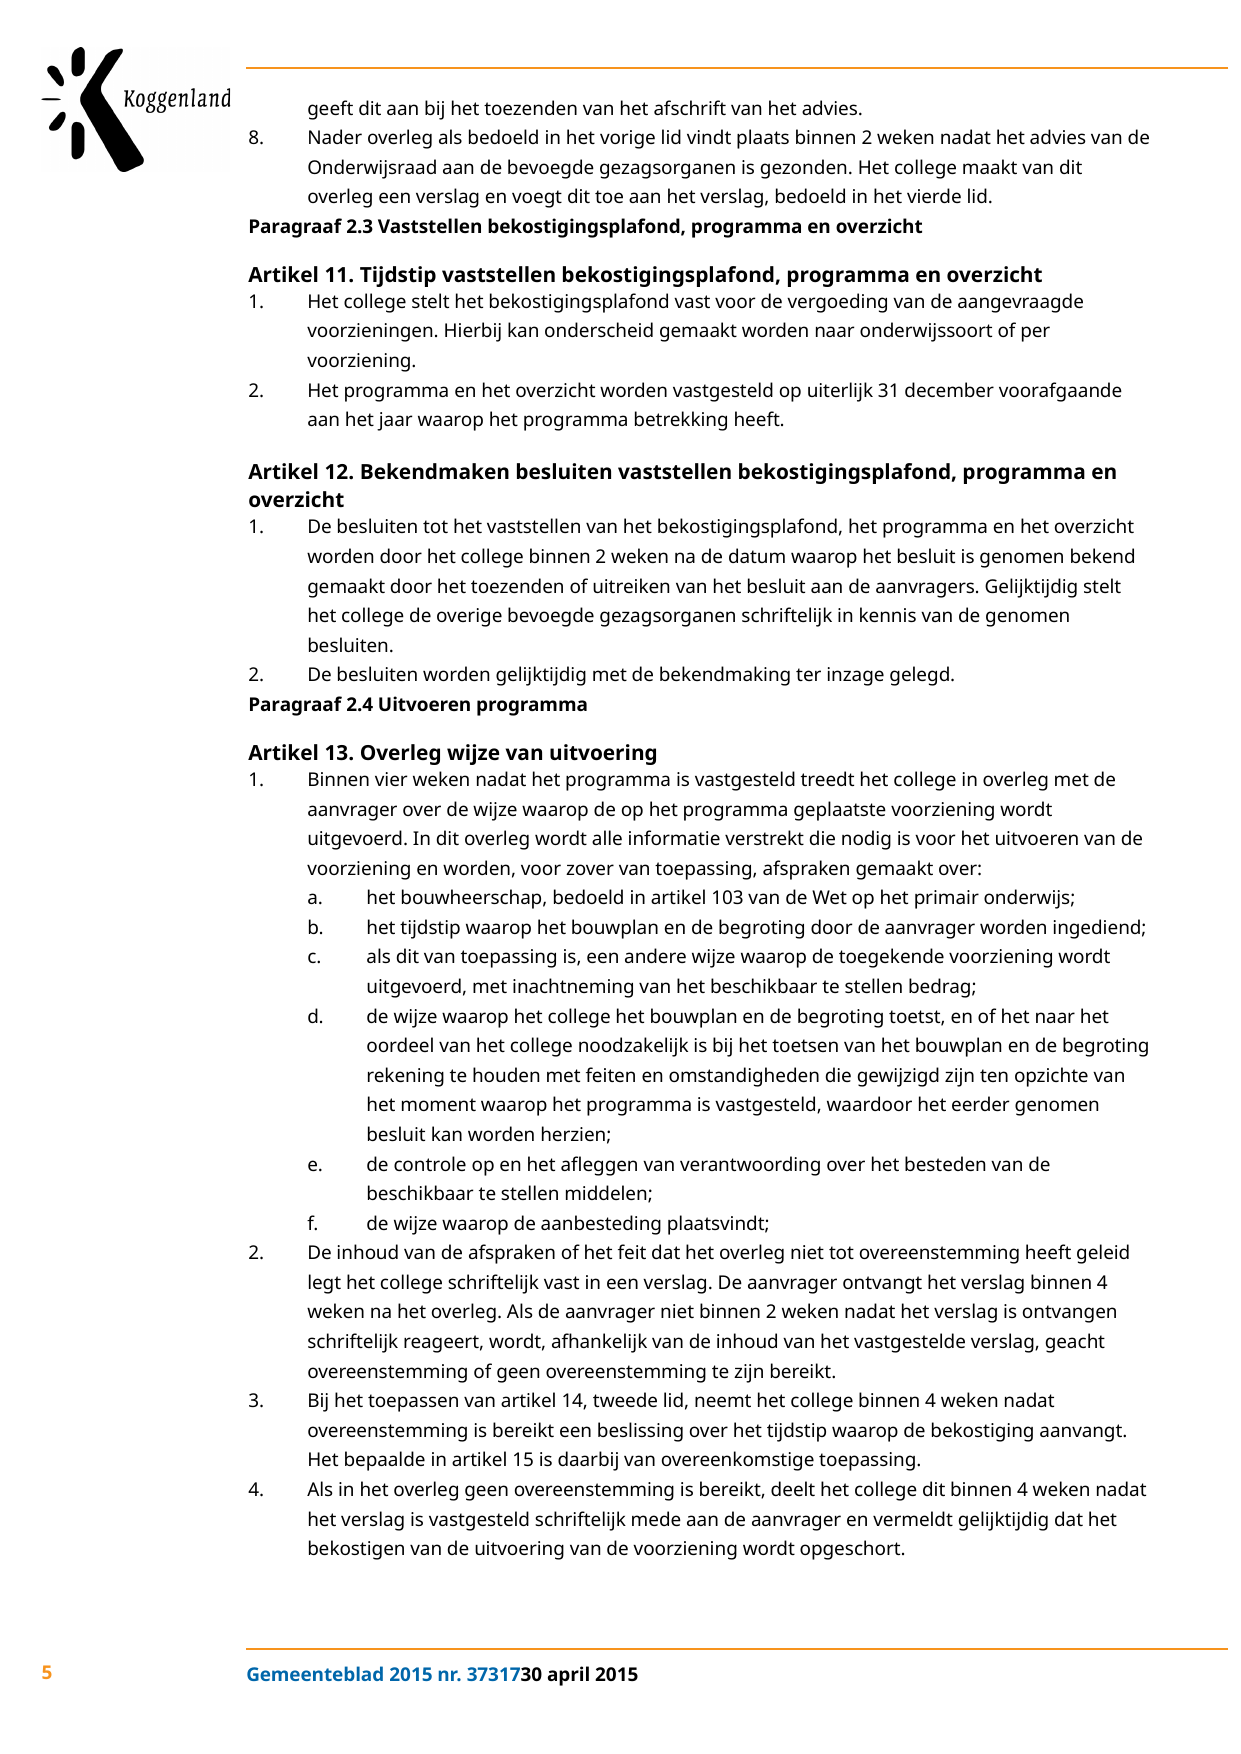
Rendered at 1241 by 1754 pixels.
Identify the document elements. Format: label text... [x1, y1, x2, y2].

list de wijze waarop de aanbesteding plaatsvindt; [307, 1210, 1152, 1236]
picture [41, 47, 231, 172]
list De inhoud van de afspraken of het feit dat het overleg niet tot overeenstemming heeft geleid legt het college schriftelijk vast in een verslag. De aanvrager ontvangt het verslag binnen 4 weken na het overleg. Als de aanvrager niet binnen 2 weken nadat het verslag is ontvangen schriftelijk reageert, wordt, afhankelijk van de inhoud van het vastgestelde verslag, geacht overeenstemming of geen overeenstemming te zijn bereikt. [248, 1239, 1152, 1384]
list Binnen vier weken nadat het programma is vastgesteld treedt het college in overleg met de aanvrager over de wijze waarop de op het programma geplaatste voorziening wordt uitgevoerd. In dit overleg wordt alle informatie verstrekt die nodig is voor het uitvoeren van de voorziening en worden, voor zover van toepassing, afspraken gemaakt over: [248, 766, 1152, 881]
list geeft dit aan bij het toezenden van het afschrift van het advies. [248, 95, 1152, 121]
list de wijze waarop het college het bouwplan en de begroting toetst, en of het naar het oordeel van het college noodzakelijk is bij het toetsen van het bouwplan en de begroting rekening te houden met feiten en omstandigheden die gewijzigd zijn ten opzichte van het moment waarop het programma is vastgesteld, waardoor het eerder genomen besluit kan worden herzien; [307, 1003, 1152, 1147]
list als dit van toepassing is, een andere wijze waarop de toegekende voorziening wordt uitgevoerd, met inachtneming van het beschikbaar te stellen bedrag; [307, 944, 1152, 999]
list Als in het overleg geen overeenstemming is bereikt, deelt het college dit binnen 4 weken nadat het verslag is vastgesteld schriftelijk mede aan de aanvrager en vermeldt gelijktijdig dat het bekostigen van de uitvoering van de voorziening wordt opgeschort. [248, 1476, 1152, 1561]
list Nader overleg als bedoeld in het vorige lid vindt plaats binnen 2 weken nadat het advies van de Onderwijsraad aan de bevoegde gezagsorganen is gezonden. Het college maakt van dit overleg een verslag en voegt dit toe aan het verslag, bedoeld in het vierde lid. [248, 124, 1152, 209]
text Artikel 13. Overleg wijze van uitvoering [248, 738, 1152, 766]
list De besluiten tot het vaststellen van het bekostigingsplafond, het programma en het overzicht worden door het college binnen 2 weken na de datum waarop het besluit is genomen bekend gemaakt door het toezenden of uitreiken van het besluit aan de aanvragers. Gelijktijdig stelt het college de overige bevoegde gezagsorganen schriftelijk in kennis van de genomen besluiten. [248, 514, 1152, 658]
text Artikel 11. Tijdstip vaststellen bekostigingsplafond, programma en overzicht [248, 260, 1152, 288]
list Het programma en het overzicht worden vastgesteld op uiterlijk 31 december voorafgaande aan het jaar waarop het programma betrekking heeft. [248, 377, 1152, 432]
text Paragraaf 2.4 Uitvoeren programma [248, 691, 1152, 717]
list Het college stelt het bekostigingsplafond vast voor de vergoeding van de aangevraagde voorzieningen. Hierbij kan onderscheid gemaakt worden naar onderwijssoort of per voorziening. [248, 288, 1152, 373]
list Bij het toepassen van artikel 14, tweede lid, neemt het college binnen 4 weken nadat overeenstemming is bereikt een beslissing over het tijdstip waarop de bekostiging aanvangt. Het bepaalde in artikel 15 is daarbij van overeenkomstige toepassing. [248, 1387, 1152, 1472]
list De besluiten worden gelijktijdig met de bekendmaking ter inzage gelegd. [248, 662, 1152, 687]
list de controle op en het afleggen van verantwoording over het besteden van de beschikbaar te stellen middelen; [307, 1151, 1152, 1206]
text Paragraaf 2.3 Vaststellen bekostigingsplafond, programma en overzicht [248, 213, 1152, 239]
text Artikel 12. Bekendmaken besluiten vaststellen bekostigingsplafond, programma en overzicht [248, 457, 1152, 514]
list het tijdstip waarop het bouwplan en de begroting door de aanvrager worden ingediend; [307, 914, 1152, 940]
list het bouwheerschap, bedoeld in artikel 103 van de Wet op het primair onderwijs; [307, 884, 1152, 910]
